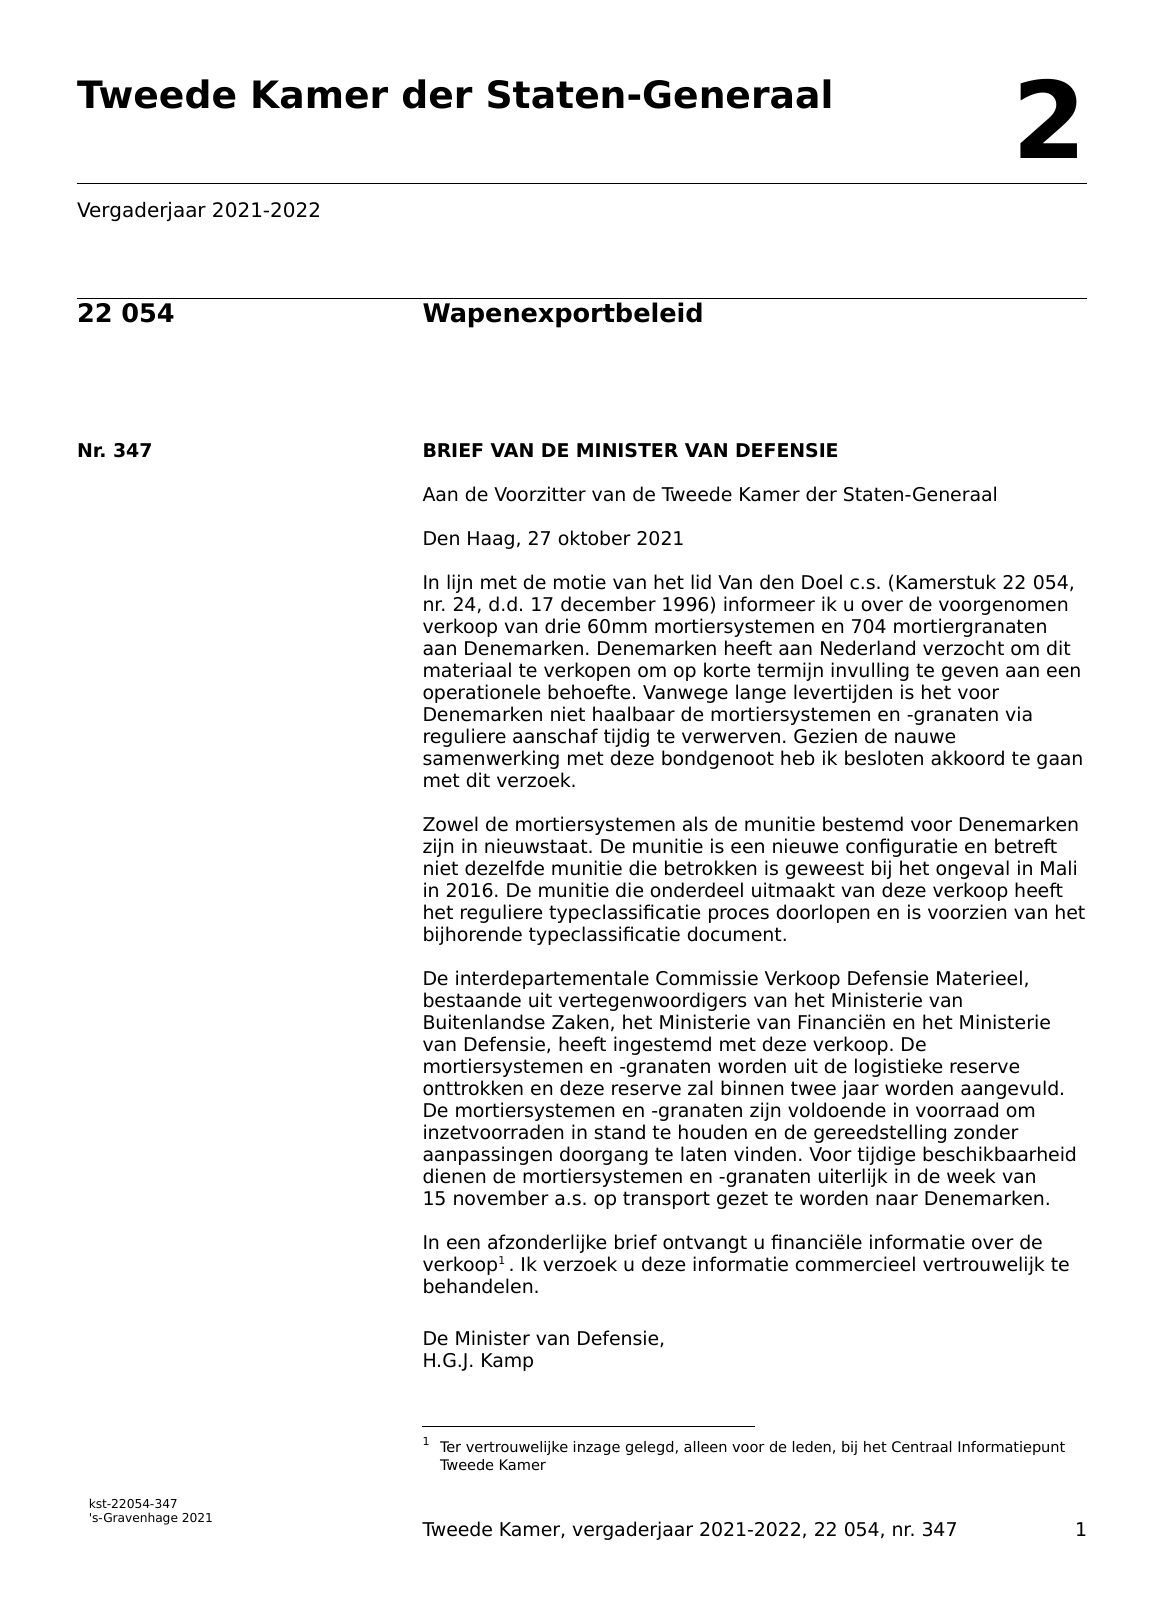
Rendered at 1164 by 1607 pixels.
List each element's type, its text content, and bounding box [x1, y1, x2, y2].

text Zowel de mortiersystemen als de munitie bestemd voor Denemarken zijn in nieuwstaat. De munitie is een nieuwe configuratie en betreft niet dezelfde munitie die betrokken is geweest bij het ongeval in Mali in 2016. De munitie die onderdeel uitmaakt van deze verkoop heeft het reguliere typeclassificatie proces doorlopen en is voorzien van het bijhorende typeclassificatie document. [422, 814, 1087, 946]
text In lijn met de motie van het lid Van den Doel c.s. (Kamerstuk 22 054, nr. 24, d.d. 17 december 1996) informeer ik u over de voorgenomen verkoop van drie 60mm mortiersystemen en 704 mortiergranaten aan Denemarken. Denemarken heeft aan Nederland verzocht om dit materiaal te verkopen om op korte termijn invulling te geven aan een operationele behoefte. Vanwege lange levertijden is het voor Denemarken niet haalbaar de mortiersystemen en -granaten via reguliere aanschaf tijdig te verwerven. Gezien de nauwe samenwerking met deze bondgenoot heb ik besloten akkoord te gaan met dit verzoek. [422, 572, 1087, 792]
text Ter vertrouwelijke inzage gelegd, alleen voor de leden, bij het Centraal Informatiepunt Tweede Kamer [422, 1435, 1087, 1474]
subtitle 22 054 Wapenexportbeleid [77, 299, 1087, 329]
text kst-22054-347 [88, 1497, 323, 1511]
table_header Tweede Kamer der Staten-Generaal [77, 59, 886, 183]
text Den Haag, 27 oktober 2021 [422, 528, 1087, 550]
text De interdepartementale Commissie Verkoop Defensie Materieel, bestaande uit vertegenwoordigers van het Ministerie van Buitenlandse Zaken, het Ministerie van Financiën en het Ministerie van Defensie, heeft ingestemd met deze verkoop. De mortiersystemen en -granaten worden uit de logistieke reserve onttrokken en deze reserve zal binnen twee jaar worden aangevuld. De mortiersystemen en -granaten zijn voldoende in voorraad om inzetvoorraden in stand te houden en de gereedstelling zonder aanpassingen doorgang te laten vinden. Voor tijdige beschikbaarheid dienen de mortiersystemen en -granaten uiterlijk in de week van 15 november a.s. op transport gezet te worden naar Denemarken. [422, 968, 1087, 1210]
table_cell Vergaderjaar 2021-2022 [77, 184, 1087, 298]
text 's-Gravenhage 2021 [88, 1511, 323, 1525]
text De Minister van Defensie, H.G.J. Kamp [422, 1328, 1087, 1372]
text In een afzonderlijke brief ontvangt u financiële informatie over de verkoop. Ik verzoek u deze informatie commercieel vertrouwelijk te behandelen. [422, 1232, 1087, 1298]
text Aan de Voorzitter van de Tweede Kamer der Staten-Generaal [422, 484, 1087, 506]
subtitle Nr. 347 BRIEF VAN DE MINISTER VAN DEFENSIE [77, 440, 1087, 462]
table_header 2 [886, 59, 1087, 183]
